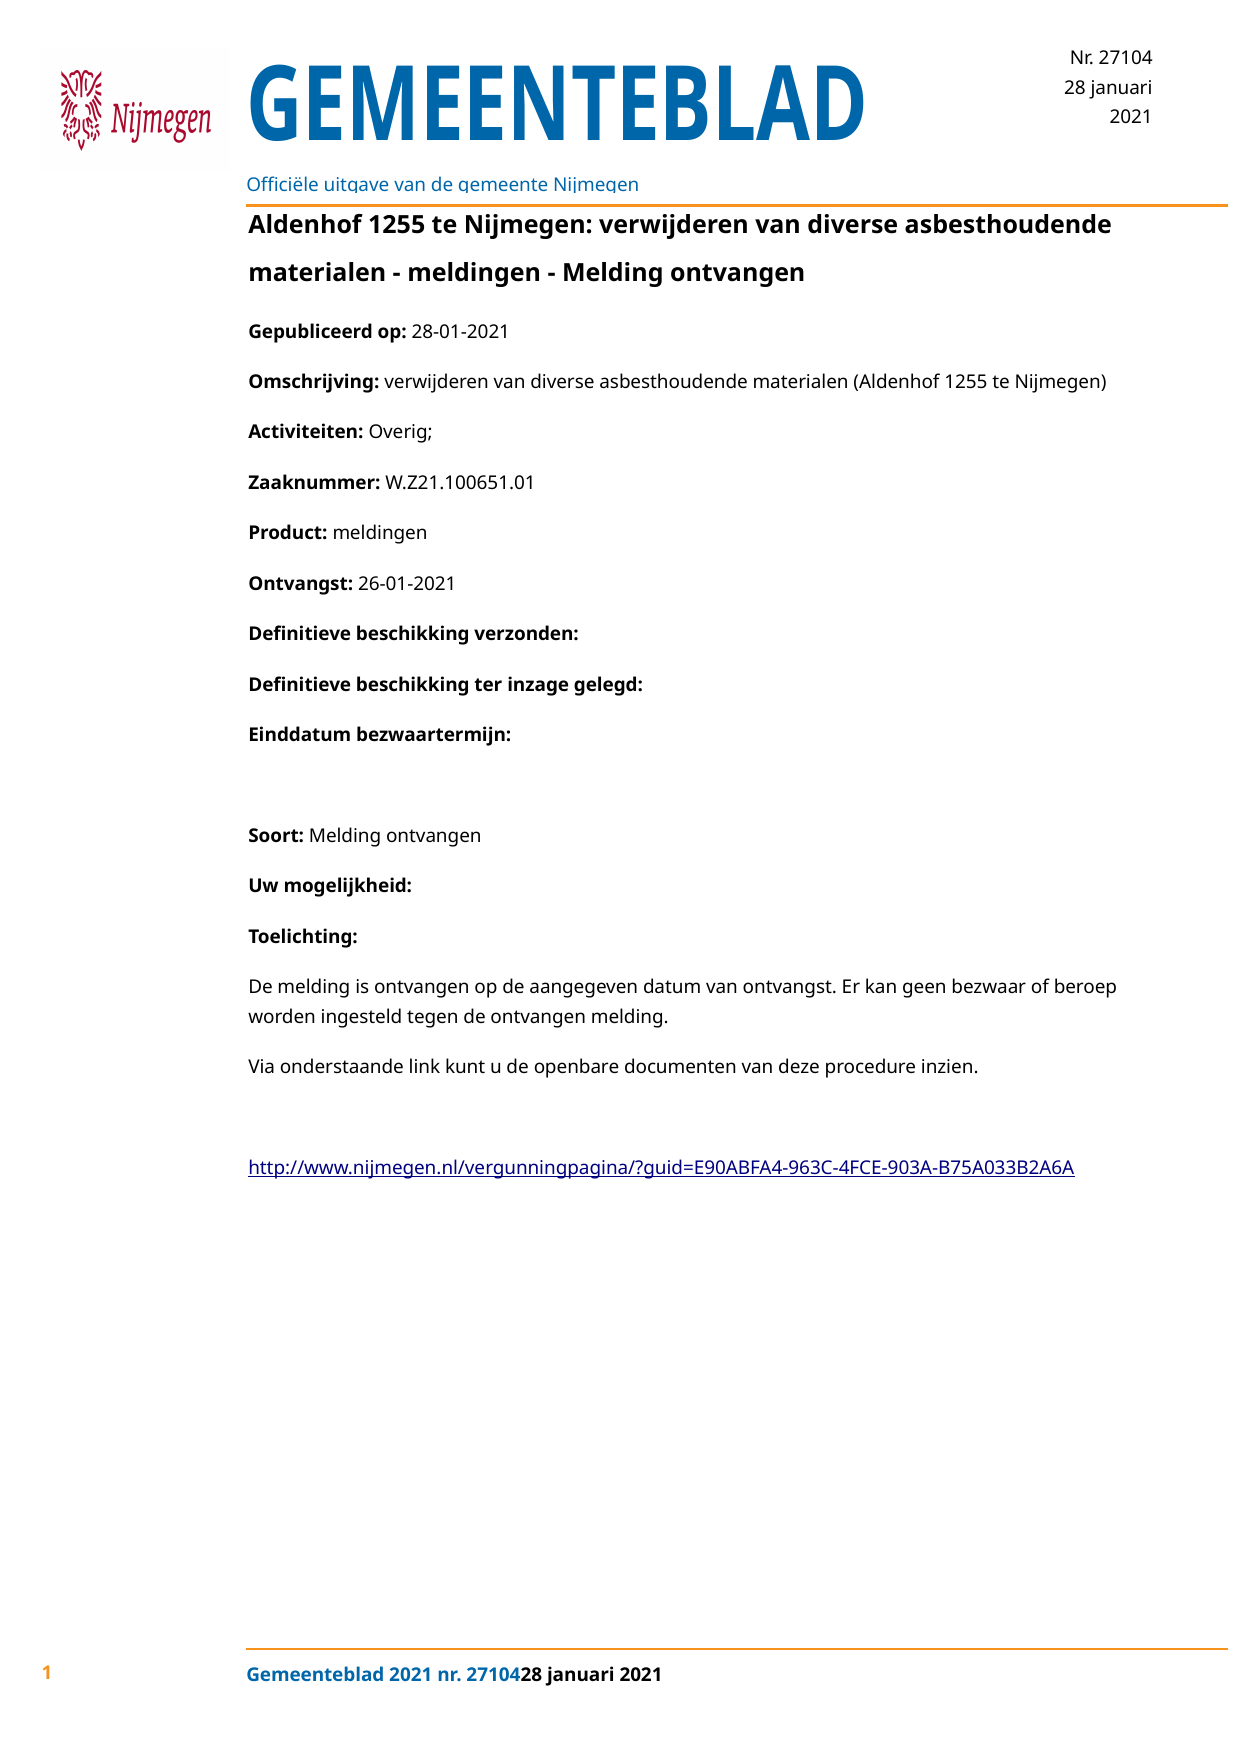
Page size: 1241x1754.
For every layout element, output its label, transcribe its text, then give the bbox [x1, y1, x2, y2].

text Zaaknummer: W.Z21.100651.01 [248, 469, 1152, 495]
text Ontvangst: 26-01-2021 [248, 570, 1152, 596]
text De melding is ontvangen op de aangegeven datum van ontvangst. Er kan geen bezwaar of beroep worden ingesteld tegen de ontvangen melding. [248, 973, 1152, 1029]
text Product: meldingen [248, 519, 1152, 545]
text Uw mogelijkheid: [248, 872, 1152, 898]
text Via onderstaande link kunt u de openbare documenten van deze procedure inzien. [248, 1053, 1152, 1079]
text Omschrijving: verwijderen van diverse asbesthoudende materialen (Aldenhof 1255 te Nijmegen) [248, 368, 1152, 394]
text Gepubliceerd op: 28-01-2021 [248, 318, 1152, 344]
picture [41, 47, 231, 172]
text Aldenhof 1255 te Nijmegen: verwijderen van diverse asbesthoudende materialen - meldingen - Melding ontvangen [248, 207, 1152, 288]
text Definitieve beschikking ter inzage gelegd: [248, 671, 1152, 697]
text Activiteiten: Overig; [248, 419, 1152, 444]
text http://www.nijmegen.nl/vergunningpagina/?guid=E90ABFA4-963C-4FCE-903A-B75A033B2A6A [248, 1154, 1152, 1180]
text Einddatum bezwaartermijn: [248, 721, 1152, 747]
text Soort: Melding ontvangen [248, 822, 1152, 848]
text Definitieve beschikking verzonden: [248, 620, 1152, 646]
text Toelichting: [248, 923, 1152, 949]
